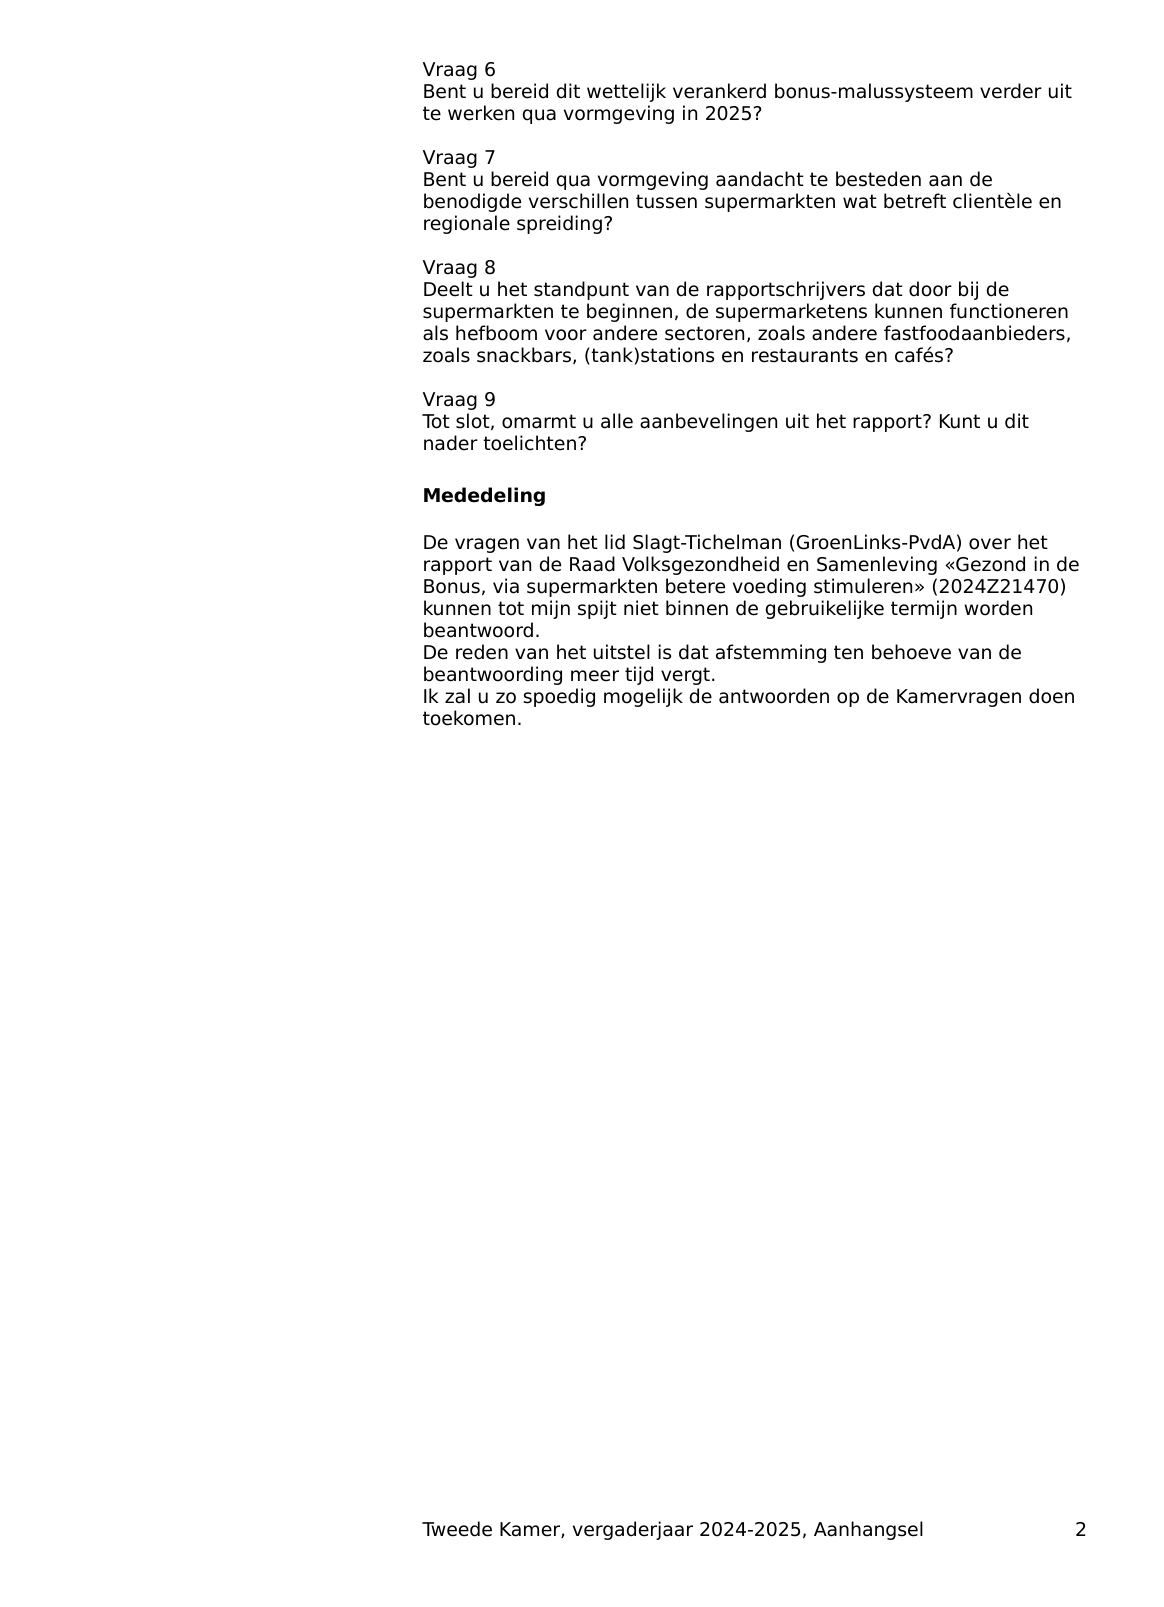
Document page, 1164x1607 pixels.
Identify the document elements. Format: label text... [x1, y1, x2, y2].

text Vraag 9 [422, 389, 1087, 411]
text Tot slot, omarmt u alle aanbevelingen uit het rapport? Kunt u dit nader toelichten? [422, 411, 1087, 455]
text Vraag 8 [422, 257, 1087, 279]
text Deelt u het standpunt van de rapportschrijvers dat door bij de supermarkten te beginnen, de supermarketens kunnen functioneren als hefboom voor andere sectoren, zoals andere fastfoodaanbieders, zoals snackbars, (tank)stations en restaurants en cafés? [422, 279, 1087, 367]
text Bent u bereid dit wettelijk verankerd bonus-malussysteem verder uit te werken qua vormgeving in 2025? [422, 81, 1087, 125]
text Vraag 7 [422, 147, 1087, 169]
text Bent u bereid qua vormgeving aandacht te besteden aan de benodigde verschillen tussen supermarkten wat betreft clientèle en regionale spreiding? [422, 169, 1087, 235]
text De vragen van het lid Slagt-Tichelman (GroenLinks-PvdA) over het rapport van de Raad Volksgezondheid en Samenleving «Gezond in de Bonus, via supermarkten betere voeding stimuleren» (2024Z21470) kunnen tot mijn spijt niet binnen de gebruikelijke termijn worden beantwoord. [422, 532, 1087, 642]
subtitle Mededeling [422, 485, 1087, 507]
text Ik zal u zo spoedig mogelijk de antwoorden op de Kamervragen doen toekomen. [422, 686, 1087, 730]
text De reden van het uitstel is dat afstemming ten behoeve van de beantwoording meer tijd vergt. [422, 642, 1087, 686]
text Vraag 6 [422, 59, 1087, 81]
